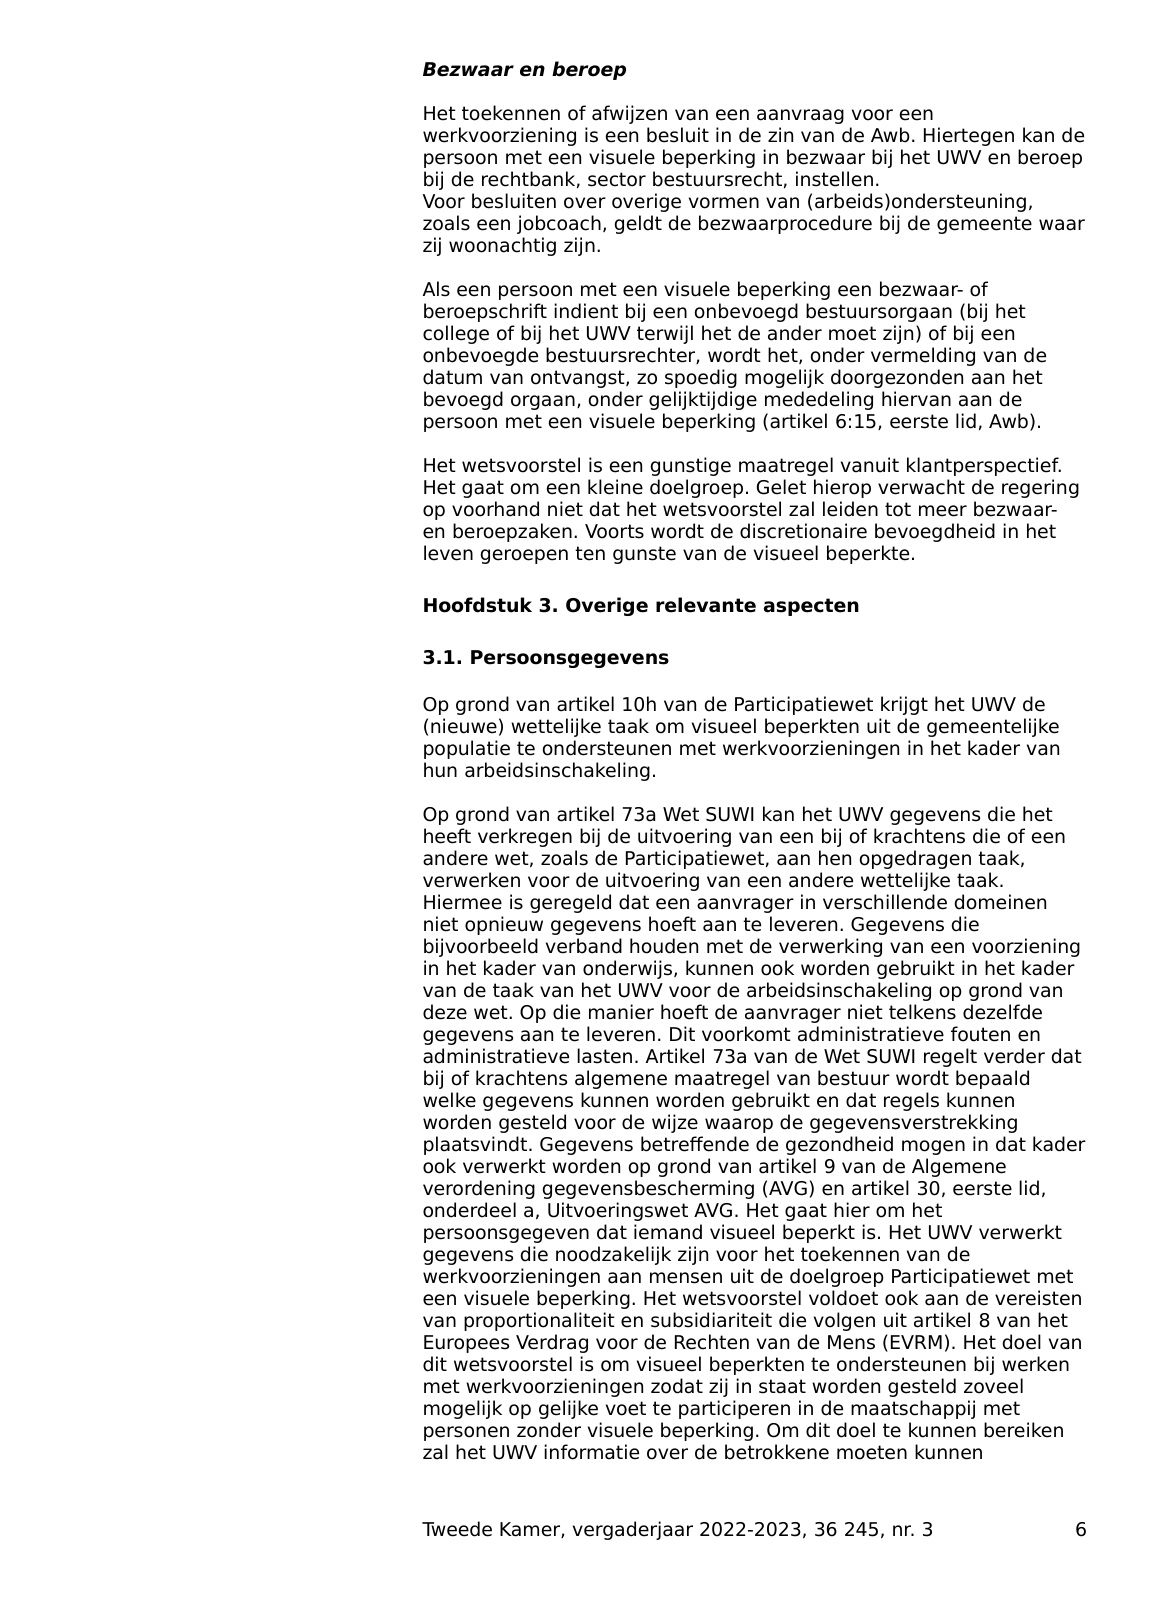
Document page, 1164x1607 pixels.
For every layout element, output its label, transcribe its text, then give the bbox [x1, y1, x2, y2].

text Het wetsvoorstel is een gunstige maatregel vanuit klantperspectief. Het gaat om een kleine doelgroep. Gelet hierop verwacht de regering op voorhand niet dat het wetsvoorstel zal leiden tot meer bezwaar- en beroepzaken. Voorts wordt de discretionaire bevoegdheid in het leven geroepen ten gunste van de visueel beperkte. [422, 455, 1087, 565]
text Op grond van artikel 73a Wet SUWI kan het UWV gegevens die het heeft verkregen bij de uitvoering van een bij of krachtens die of een andere wet, zoals de Participatiewet, aan hen opgedragen taak, verwerken voor de uitvoering van een andere wettelijke taak. Hiermee is geregeld dat een aanvrager in verschillende domeinen niet opnieuw gegevens hoeft aan te leveren. Gegevens die bijvoorbeeld verband houden met de verwerking van een voorziening in het kader van onderwijs, kunnen ook worden gebruikt in het kader van de taak van het UWV voor de arbeidsinschakeling op grond van deze wet. Op die manier hoeft de aanvrager niet telkens dezelfde gegevens aan te leveren. Dit voorkomt administratieve fouten en administratieve lasten. Artikel 73a van de Wet SUWI regelt verder dat bij of krachtens algemene maatregel van bestuur wordt bepaald welke gegevens kunnen worden gebruikt en dat regels kunnen worden gesteld voor de wijze waarop de gegevensverstrekking plaatsvindt. Gegevens betreffende de gezondheid mogen in dat kader ook verwerkt worden op grond van artikel 9 van de Algemene verordening gegevensbescherming (AVG) en artikel 30, eerste lid, onderdeel a, Uitvoeringswet AVG. Het gaat hier om het persoonsgegeven dat iemand visueel beperkt is. Het UWV verwerkt gegevens die noodzakelijk zijn voor het toekennen van de werkvoorzieningen aan mensen uit de doelgroep Participatiewet met een visuele beperking. Het wetsvoorstel voldoet ook aan de vereisten van proportionaliteit en subsidiariteit die volgen uit artikel 8 van het Europees Verdrag voor de Rechten van de Mens (EVRM). Het doel van dit wetsvoorstel is om visueel beperkten te ondersteunen bij werken met werkvoorzieningen zodat zij in staat worden gesteld zoveel mogelijk op gelijke voet te participeren in de maatschappij met personen zonder visuele beperking. Om dit doel te kunnen bereiken zal het UWV informatie over de betrokkene moeten kunnen [422, 804, 1087, 1464]
subtitle Bezwaar en beroep [422, 59, 1087, 81]
subtitle 3.1. Persoonsgegevens [422, 647, 1087, 669]
text Voor besluiten over overige vormen van (arbeids)ondersteuning, zoals een jobcoach, geldt de bezwaarprocedure bij de gemeente waar zij woonachtig zijn. [422, 191, 1087, 257]
text Op grond van artikel 10h van de Participatiewet krijgt het UWV de (nieuwe) wettelijke taak om visueel beperkten uit de gemeentelijke populatie te ondersteunen met werkvoorzieningen in het kader van hun arbeidsinschakeling. [422, 694, 1087, 782]
subtitle Hoofdstuk 3. Overige relevante aspecten [422, 595, 1087, 617]
text Als een persoon met een visuele beperking een bezwaar- of beroepschrift indient bij een onbevoegd bestuursorgaan (bij het college of bij het UWV terwijl het de ander moet zijn) of bij een onbevoegde bestuursrechter, wordt het, onder vermelding van de datum van ontvangst, zo spoedig mogelijk doorgezonden aan het bevoegd orgaan, onder gelijktijdige mededeling hiervan aan de persoon met een visuele beperking (artikel 6:15, eerste lid, Awb). [422, 279, 1087, 433]
text Het toekennen of afwijzen van een aanvraag voor een werkvoorziening is een besluit in de zin van de Awb. Hiertegen kan de persoon met een visuele beperking in bezwaar bij het UWV en beroep bij de rechtbank, sector bestuursrecht, instellen. [422, 103, 1087, 191]
